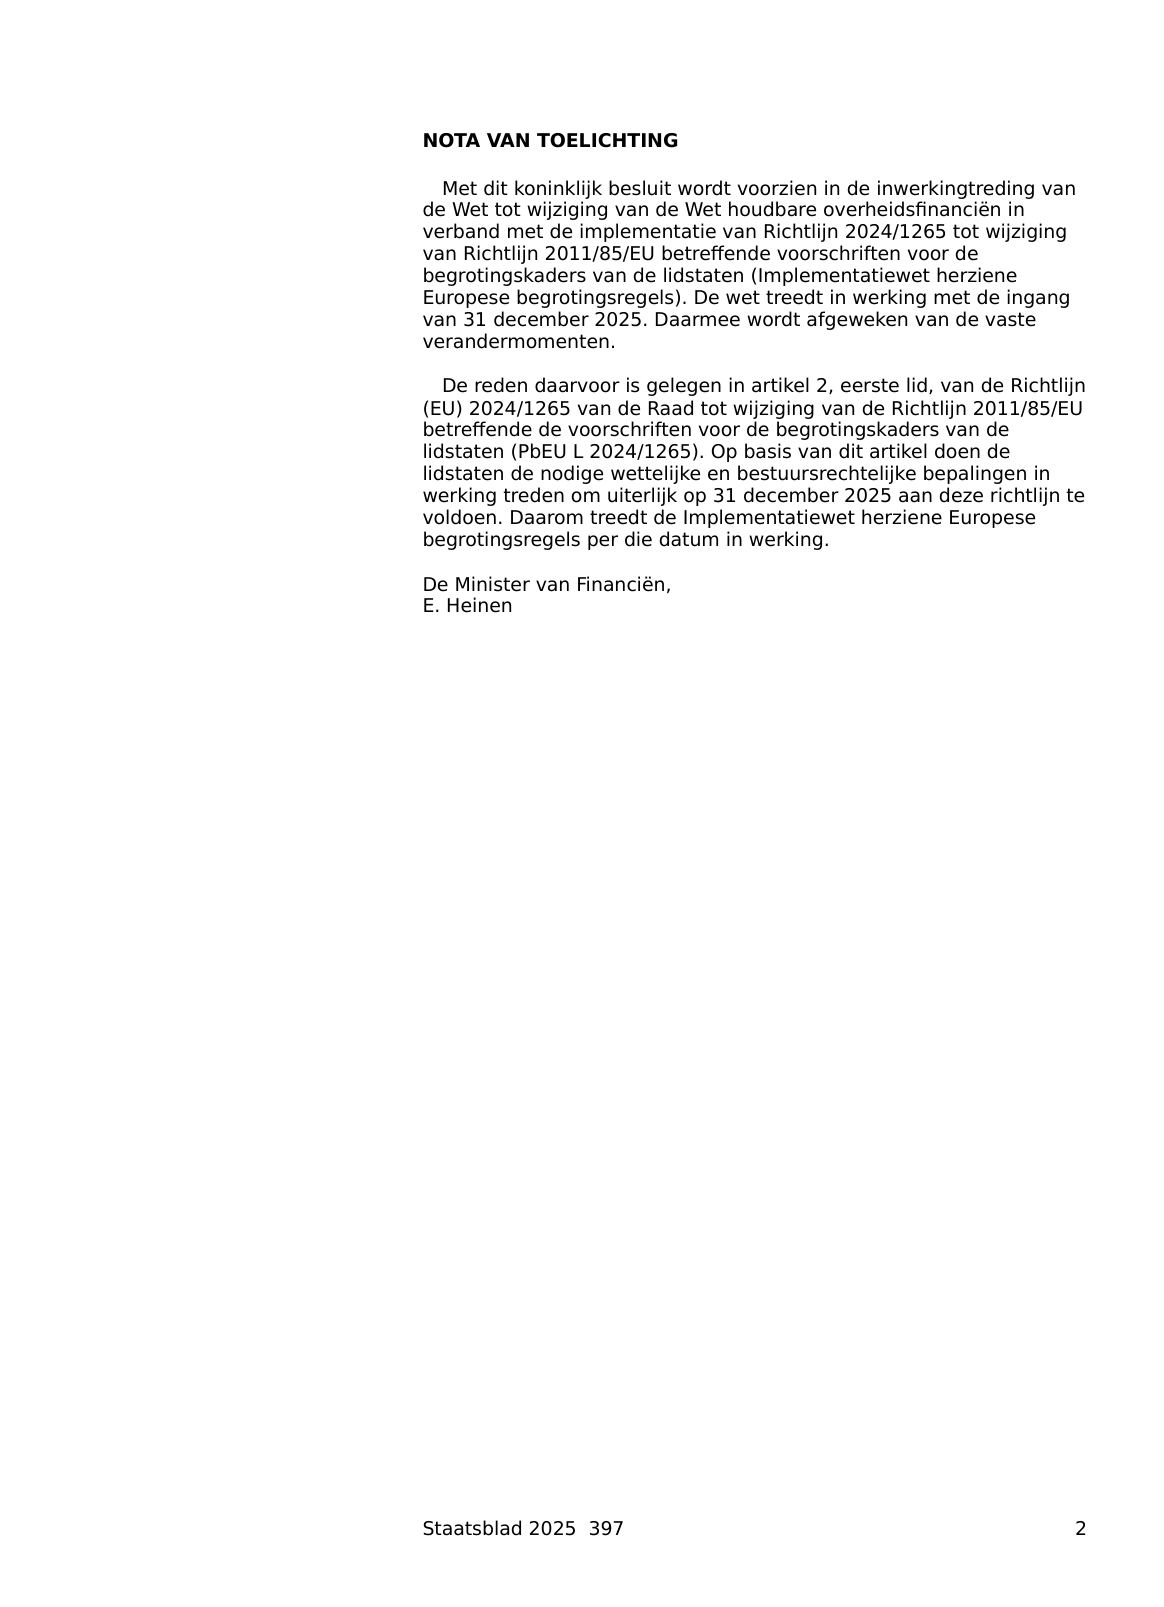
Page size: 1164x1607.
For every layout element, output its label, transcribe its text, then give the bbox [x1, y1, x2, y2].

text De Minister van Financiën, E. Heinen [422, 573, 1087, 617]
text De reden daarvoor is gelegen in artikel 2, eerste lid, van de Richtlijn (EU) 2024/1265 van de Raad tot wijziging van de Richtlijn 2011/85/EU betreffende de voorschriften voor de begrotingskaders van de lidstaten (PbEU L 2024/1265). Op basis van dit artikel doen de lidstaten de nodige wettelijke en bestuursrechtelijke bepalingen in werking treden om uiterlijk op 31 december 2025 aan deze richtlijn te voldoen. Daarom treedt de Implementatiewet herziene Europese begrotingsregels per die datum in werking. [422, 375, 1087, 551]
text Met dit koninklijk besluit wordt voorzien in de inwerkingtreding van de Wet tot wijziging van de Wet houdbare overheidsfinanciën in verband met de implementatie van Richtlijn 2024/1265 tot wijziging van Richtlijn 2011/85/EU betreffende voorschriften voor de begrotingskaders van de lidstaten (Implementatiewet herziene Europese begrotingsregels). De wet treedt in werking met de ingang van 31 december 2025. Daarmee wordt afgeweken van de vaste verandermomenten. [422, 177, 1087, 353]
subtitle NOTA VAN TOELICHTING [422, 130, 1087, 152]
